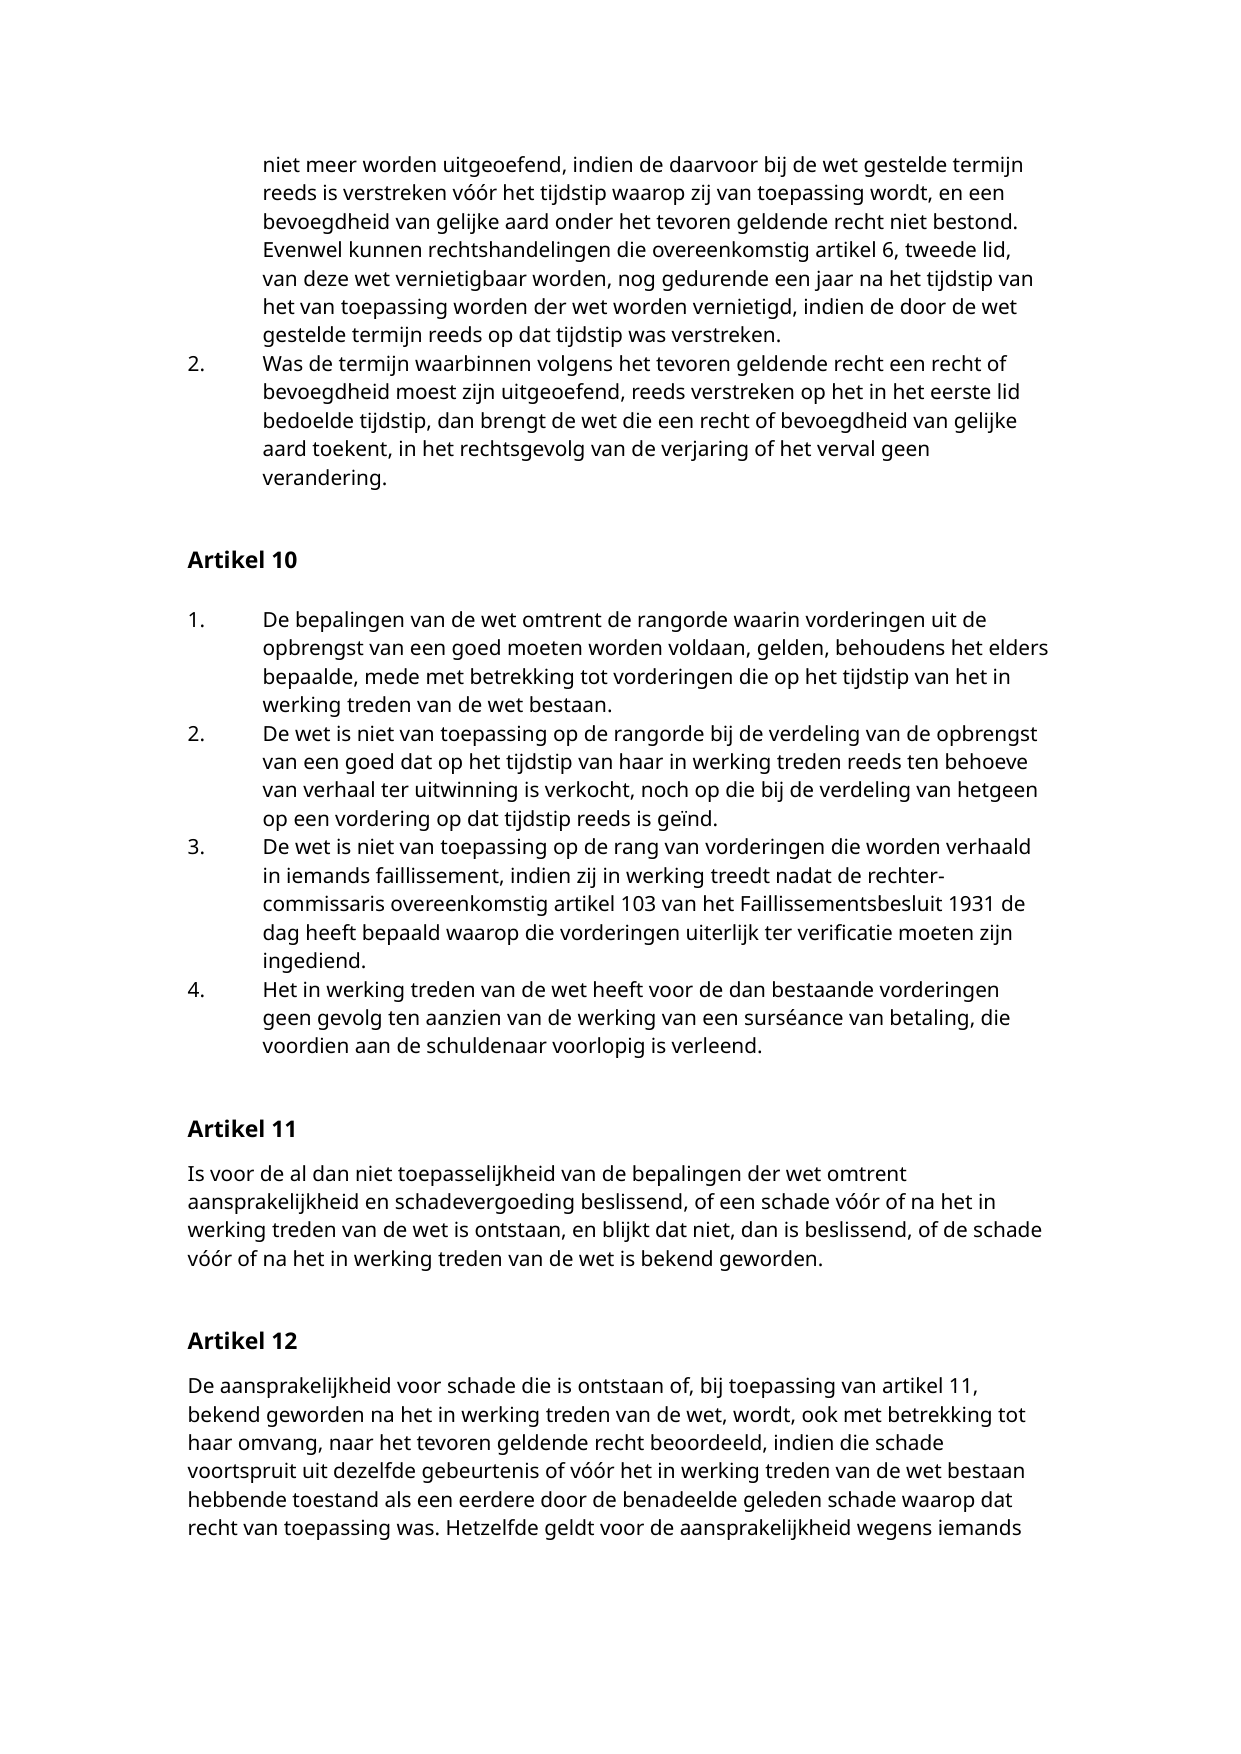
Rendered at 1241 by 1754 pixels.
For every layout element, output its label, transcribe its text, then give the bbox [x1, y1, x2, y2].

list Was de termijn waarbinnen volgens het tevoren geldende recht een recht of bevoegdheid moest zijn uitgeoefend, reeds verstreken op het in het eerste lid bedoelde tijdstip, dan brengt de wet die een recht of bevoegdheid van gelijke aard toekent, in het rechtsgevolg van de verjaring of het verval geen verandering. [187, 349, 1053, 491]
text Is voor de al dan niet toepasselijkheid van de bepalingen der wet omtrent aansprakelijkheid en schadevergoeding beslissend, of een schade vóór of na het in werking treden van de wet is ontstaan, en blijkt dat niet, dan is beslissend, of de schade vóór of na het in werking treden van de wet is bekend geworden. [187, 1159, 1053, 1272]
subtitle Artikel 10 [187, 544, 1053, 575]
subtitle Artikel 12 [187, 1325, 1053, 1356]
text De aansprakelijkheid voor schade die is ontstaan of, bij toepassing van artikel 11, bekend geworden na het in werking treden van de wet, wordt, ook met betrekking tot haar omvang, naar het tevoren geldende recht beoordeeld, indien die schade voortspruit uit dezelfde gebeurtenis of vóór het in werking treden van de wet bestaan hebbende toestand als een eerdere door de benadeelde geleden schade waarop dat recht van toepassing was. Hetzelfde geldt voor de aansprakelijkheid wegens iemands [187, 1371, 1053, 1542]
list Het in werking treden van de wet heeft voor de dan bestaande vorderingen geen gevolg ten aanzien van de werking van een surséance van betaling, die voordien aan de schuldenaar voorlopig is verleend. [187, 975, 1053, 1060]
list De wet is niet van toepassing op de rang van vorderingen die worden verhaald in iemands faillissement, indien zij in werking treedt nadat de rechter-commissaris overeenkomstig artikel 103 van het Faillissementsbesluit 1931 de dag heeft bepaald waarop die vorderingen uiterlijk ter verificatie moeten zijn ingediend. [187, 832, 1053, 975]
subtitle Artikel 11 [187, 1112, 1053, 1144]
list De wet is niet van toepassing op de rangorde bij de verdeling van de opbrengst van een goed dat op het tijdstip van haar in werking treden reeds ten behoeve van verhaal ter uitwinning is verkocht, noch op die bij de verdeling van hetgeen op een vordering op dat tijdstip reeds is geïnd. [187, 719, 1053, 832]
list De bepalingen van de wet omtrent de rangorde waarin vorderingen uit de opbrengst van een goed moeten worden voldaan, gelden, behoudens het elders bepaalde, mede met betrekking tot vorderingen die op het tijdstip van het in werking treden van de wet bestaan. [187, 605, 1053, 719]
list niet meer worden uitgeoefend, indien de daarvoor bij de wet gestelde termijn reeds is verstreken vóór het tijdstip waarop zij van toepassing wordt, en een bevoegdheid van gelijke aard onder het tevoren geldende recht niet bestond. Evenwel kunnen rechtshandelingen die overeenkomstig artikel 6, tweede lid, van deze wet vernietigbaar worden, nog gedurende een jaar na het tijdstip van het van toepassing worden der wet worden vernietigd, indien de door de wet gestelde termijn reeds op dat tijdstip was verstreken. [187, 150, 1053, 349]
